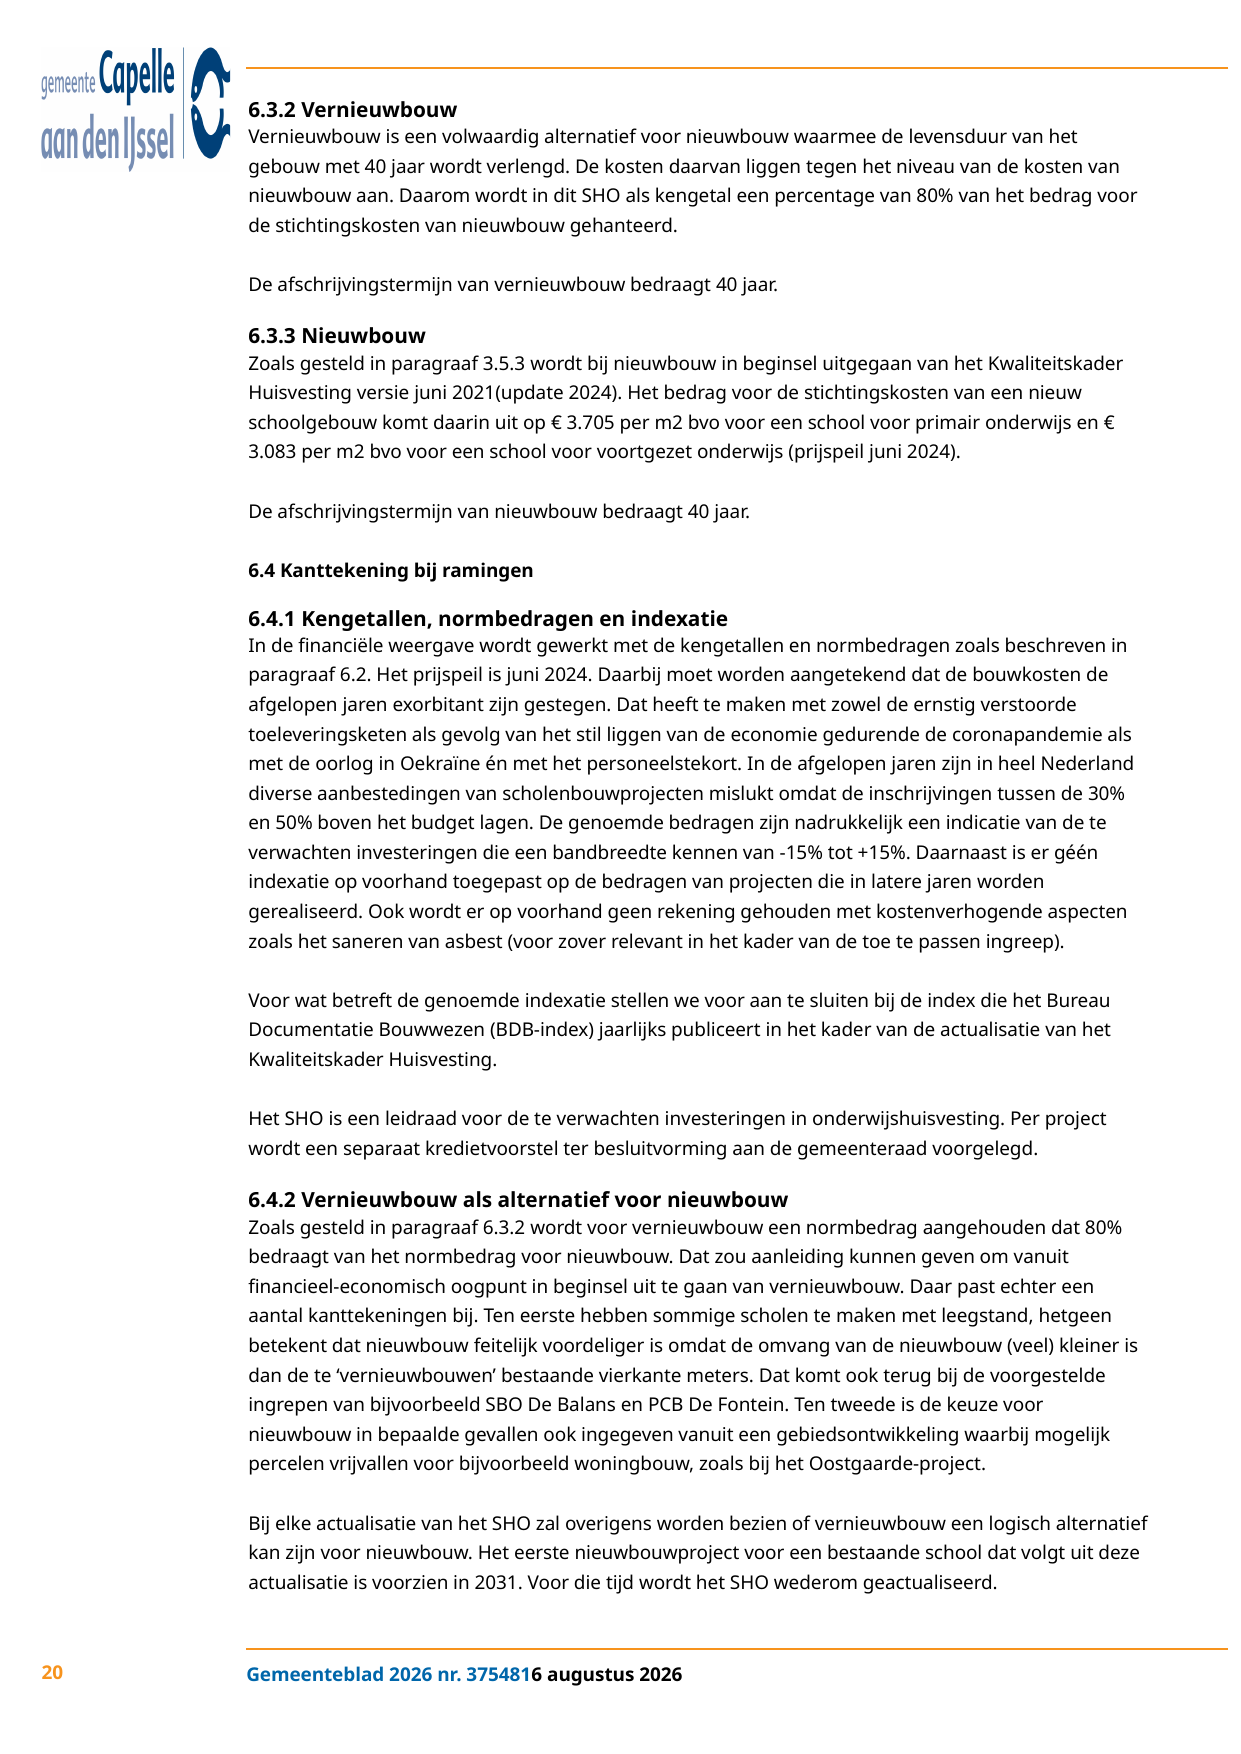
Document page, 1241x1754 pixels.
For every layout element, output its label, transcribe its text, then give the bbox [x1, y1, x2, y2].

text 6.4.1 Kengetallen, normbedragen en indexatie [248, 604, 1152, 632]
text 6.4 Kanttekening bij ramingen [248, 557, 1152, 583]
text Voor wat betreft de genoemde indexatie stellen we voor aan te sluiten bij de index die het Bureau Documentatie Bouwwezen (BDB-index) jaarlijks publiceert in het kader van de actualisatie van het Kwaliteitskader Huisvesting. [248, 987, 1152, 1072]
text Zoals gesteld in paragraaf 3.5.3 wordt bij nieuwbouw in beginsel uitgegaan van het Kwaliteitskader Huisvesting versie juni 2021(update 2024). Het bedrag voor de stichtingskosten van een nieuw schoolgebouw komt daarin uit op € 3.705 per m2 bvo voor een school voor primair onderwijs en € 3.083 per m2 bvo voor een school voor voortgezet onderwijs (prijspeil juni 2024). [248, 350, 1152, 464]
text 6.3.3 Nieuwbouw [248, 322, 1152, 350]
text De afschrijvingstermijn van vernieuwbouw bedraagt 40 jaar. [248, 271, 1152, 297]
text Zoals gesteld in paragraaf 6.3.2 wordt voor vernieuwbouw een normbedrag aangehouden dat 80% bedraagt van het normbedrag voor nieuwbouw. Dat zou aanleiding kunnen geven om vanuit financieel-economisch oogpunt in beginsel uit te gaan van vernieuwbouw. Daar past echter een aantal kanttekeningen bij. Ten eerste hebben sommige scholen te maken met leegstand, hetgeen betekent dat nieuwbouw feitelijk voordeliger is omdat de omvang van de nieuwbouw (veel) kleiner is dan de te ‘vernieuwbouwen’ bestaande vierkante meters. Dat komt ook terug bij de voorgestelde ingrepen van bijvoorbeeld SBO De Balans en PCB De Fontein. Ten tweede is de keuze voor nieuwbouw in bepaalde gevallen ook ingegeven vanuit een gebiedsontwikkeling waarbij mogelijk percelen vrijvallen voor bijvoorbeeld woningbouw, zoals bij het Oostgaarde-project. [248, 1214, 1152, 1476]
text Vernieuwbouw is een volwaardig alternatief voor nieuwbouw waarmee de levensduur van het gebouw met 40 jaar wordt verlengd. De kosten daarvan liggen tegen het niveau van de kosten van nieuwbouw aan. Daarom wordt in dit SHO als kengetal een percentage van 80% van het bedrag voor de stichtingskosten van nieuwbouw gehanteerd. [248, 123, 1152, 238]
text Het SHO is een leidraad voor de te verwachten investeringen in onderwijshuisvesting. Per project wordt een separaat kredietvoorstel ter besluitvorming aan de gemeenteraad voorgelegd. [248, 1105, 1152, 1161]
picture [41, 47, 231, 172]
text 6.3.2 Vernieuwbouw [248, 95, 1152, 123]
text De afschrijvingstermijn van nieuwbouw bedraagt 40 jaar. [248, 498, 1152, 524]
text In de financiële weergave wordt gewerkt met de kengetallen en normbedragen zoals beschreven in paragraaf 6.2. Het prijspeil is juni 2024. Daarbij moet worden aangetekend dat de bouwkosten de afgelopen jaren exorbitant zijn gestegen. Dat heeft te maken met zowel de ernstig verstoorde toeleveringsketen als gevolg van het stil liggen van de economie gedurende de coronapandemie als met de oorlog in Oekraïne én met het personeelstekort. In de afgelopen jaren zijn in heel Nederland diverse aanbestedingen van scholenbouwprojecten mislukt omdat de inschrijvingen tussen de 30% en 50% boven het budget lagen. De genoemde bedragen zijn nadrukkelijk een indicatie van de te verwachten investeringen die een bandbreedte kennen van -15% tot +15%. Daarnaast is er géén indexatie op voorhand toegepast op de bedragen van projecten die in latere jaren worden gerealiseerd. Ook wordt er op voorhand geen rekening gehouden met kostenverhogende aspecten zoals het saneren van asbest (voor zover relevant in het kader van de toe te passen ingreep). [248, 632, 1152, 954]
text 6.4.2 Vernieuwbouw als alternatief voor nieuwbouw [248, 1185, 1152, 1214]
text Bij elke actualisatie van het SHO zal overigens worden bezien of vernieuwbouw een logisch alternatief kan zijn voor nieuwbouw. Het eerste nieuwbouwproject voor een bestaande school dat volgt uit deze actualisatie is voorzien in 2031. Voor die tijd wordt het SHO wederom geactualiseerd. [248, 1510, 1152, 1594]
